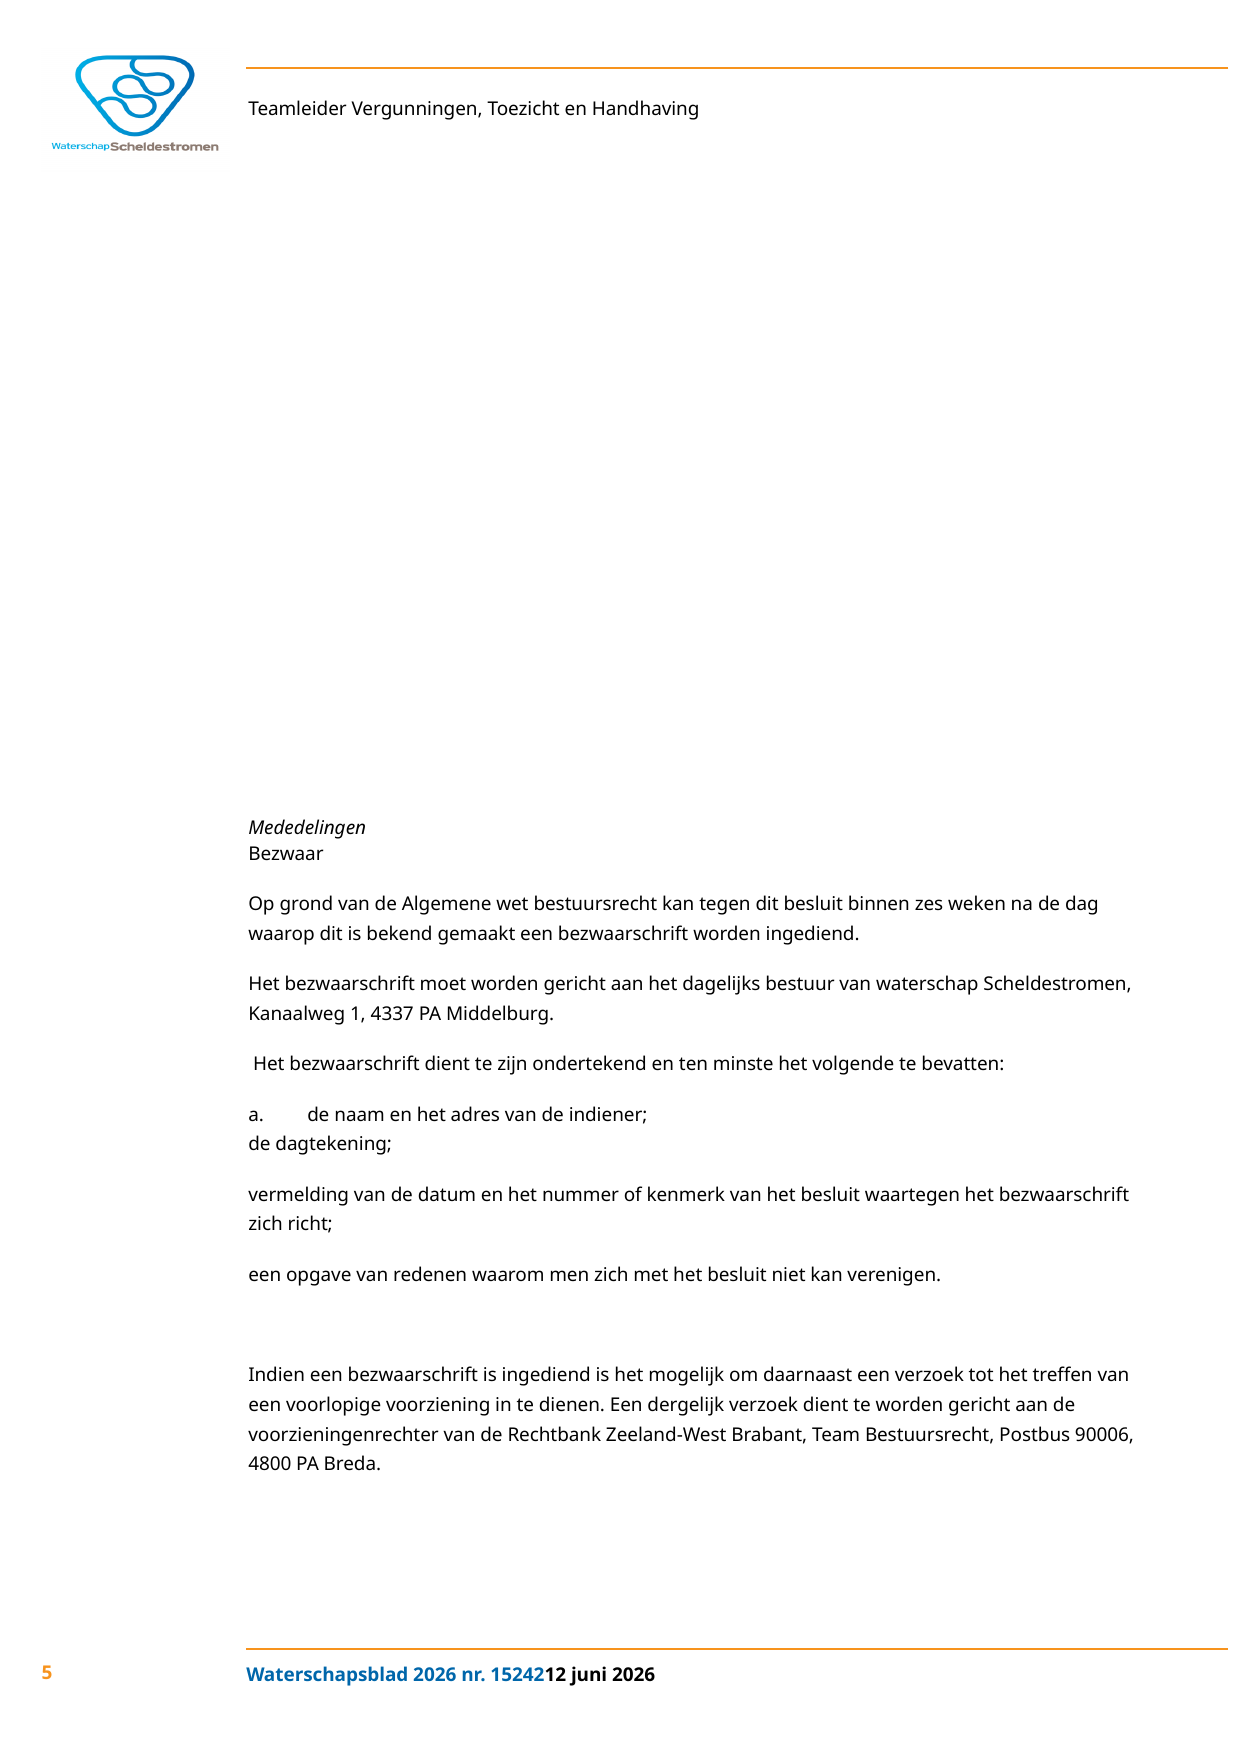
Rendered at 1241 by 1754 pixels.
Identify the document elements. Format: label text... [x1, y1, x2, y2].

text Teamleider Vergunningen, Toezicht en Handhaving [248, 95, 1152, 121]
text Bezwaar [248, 840, 1152, 866]
text vermelding van de datum en het nummer of kenmerk van het besluit waartegen het bezwaarschrift zich richt; [248, 1181, 1152, 1236]
text Het bezwaarschrift moet worden gericht aan het dagelijks bestuur van waterschap Scheldestromen, Kanaalweg 1, 4337 PA Middelburg. [248, 970, 1152, 1026]
text Indien een bezwaarschrift is ingediend is het mogelijk om daarnaast een verzoek tot het treffen van een voorlopige voorziening in te dienen. Een dergelijk verzoek dient te worden gericht aan de voorzieningenrechter van de Rechtbank Zeeland-West Brabant, Team Bestuursrecht, Postbus 90006, 4800 PA Breda. [248, 1362, 1152, 1476]
text Mededelingen [248, 814, 1152, 840]
list de naam en het adres van de indiener; [248, 1101, 1152, 1126]
text Het bezwaarschrift dient te zijn ondertekend en ten minste het volgende te bevatten: [248, 1050, 1152, 1076]
picture [41, 47, 231, 172]
text een opgave van redenen waarom men zich met het besluit niet kan verenigen. [248, 1261, 1152, 1286]
text Op grond van de Algemene wet bestuursrecht kan tegen dit besluit binnen zes weken na de dag waarop dit is bekend gemaakt een bezwaarschrift worden ingediend. [248, 890, 1152, 946]
text de dagtekening; [248, 1130, 1152, 1156]
